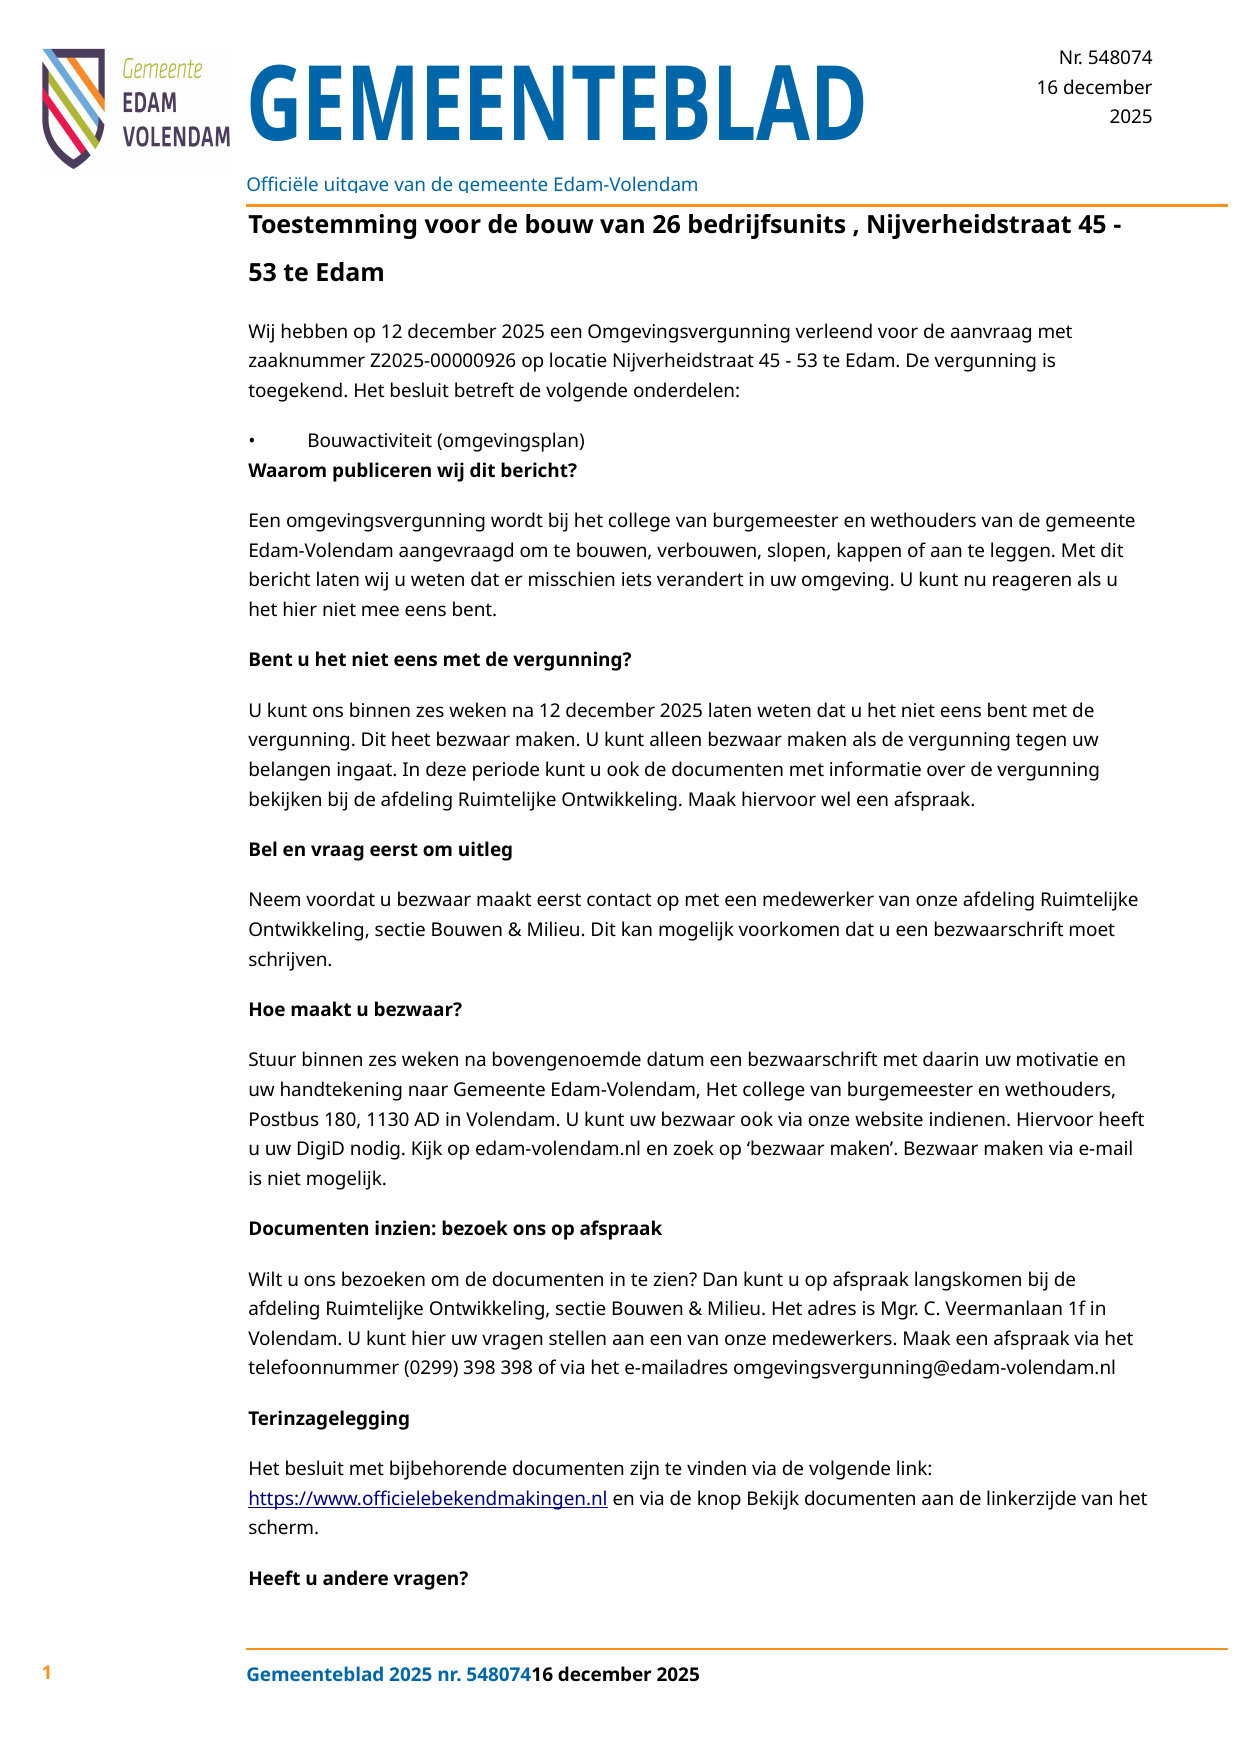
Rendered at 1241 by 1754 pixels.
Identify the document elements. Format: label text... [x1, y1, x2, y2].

text Waarom publiceren wij dit bericht? [248, 457, 1152, 483]
picture [41, 47, 231, 172]
text Stuur binnen zes weken na bovengenoemde datum een bezwaarschrift met daarin uw motivatie en uw handtekening naar Gemeente Edam-Volendam, Het college van burgemeester en wethouders, Postbus 180, 1130 AD in Volendam. U kunt uw bezwaar ook via onze website indienen. Hiervoor heeft u uw DigiD nodig. Kijk op edam-volendam.nl en zoek op ‘bezwaar maken’. Bezwaar maken via e-mail is niet mogelijk. [248, 1047, 1152, 1191]
text Heeft u andere vragen? [248, 1565, 1152, 1591]
text Documenten inzien: bezoek ons op afspraak [248, 1215, 1152, 1241]
text Bel en vraag eerst om uitleg [248, 836, 1152, 862]
text Bent u het niet eens met de vergunning? [248, 647, 1152, 672]
list Bouwactiviteit (omgevingsplan) [248, 427, 1152, 453]
text Neem voordat u bezwaar maakt eerst contact op met een medewerker van onze afdeling Ruimtelijke Ontwikkeling, sectie Bouwen & Milieu. Dit kan mogelijk voorkomen dat u een bezwaarschrift moet schrijven. [248, 887, 1152, 972]
text Terinzagelegging [248, 1405, 1152, 1431]
text Het besluit met bijbehorende documenten zijn te vinden via de volgende link: https://www.officielebekendmakingen.nl en via de knop Bekijk documenten aan de linkerzijde van het scherm. [248, 1455, 1152, 1540]
text Wilt u ons bezoeken om de documenten in te zien? Dan kunt u op afspraak langskomen bij de afdeling Ruimtelijke Ontwikkeling, sectie Bouwen & Milieu. Het adres is Mgr. C. Veermanlaan 1f in Volendam. U kunt hier uw vragen stellen aan een van onze medewerkers. Maak een afspraak via het telefoonnummer (0299) 398 398 of via het e-mailadres omgevingsvergunning@edam-volendam.nl [248, 1266, 1152, 1380]
text Toestemming voor de bouw van 26 bedrijfsunits , Nijverheidstraat 45 - 53 te Edam [248, 207, 1152, 288]
text U kunt ons binnen zes weken na 12 december 2025 laten weten dat u het niet eens bent met de vergunning. Dit heet bezwaar maken. U kunt alleen bezwaar maken als de vergunning tegen uw belangen ingaat. In deze periode kunt u ook de documenten met informatie over de vergunning bekijken bij de afdeling Ruimtelijke Ontwikkeling. Maak hiervoor wel een afspraak. [248, 697, 1152, 812]
text Een omgevingsvergunning wordt bij het college van burgemeester en wethouders van de gemeente Edam-Volendam aangevraagd om te bouwen, verbouwen, slopen, kappen of aan te leggen. Met dit bericht laten wij u weten dat er misschien iets verandert in uw omgeving. U kunt nu reageren als u het hier niet mee eens bent. [248, 507, 1152, 622]
text Hoe maakt u bezwaar? [248, 996, 1152, 1022]
text Wij hebben op 12 december 2025 een Omgevingsvergunning verleend voor de aanvraag met zaaknummer Z2025-00000926 op locatie Nijverheidstraat 45 - 53 te Edam. De vergunning is toegekend. Het besluit betreft de volgende onderdelen: [248, 318, 1152, 403]
